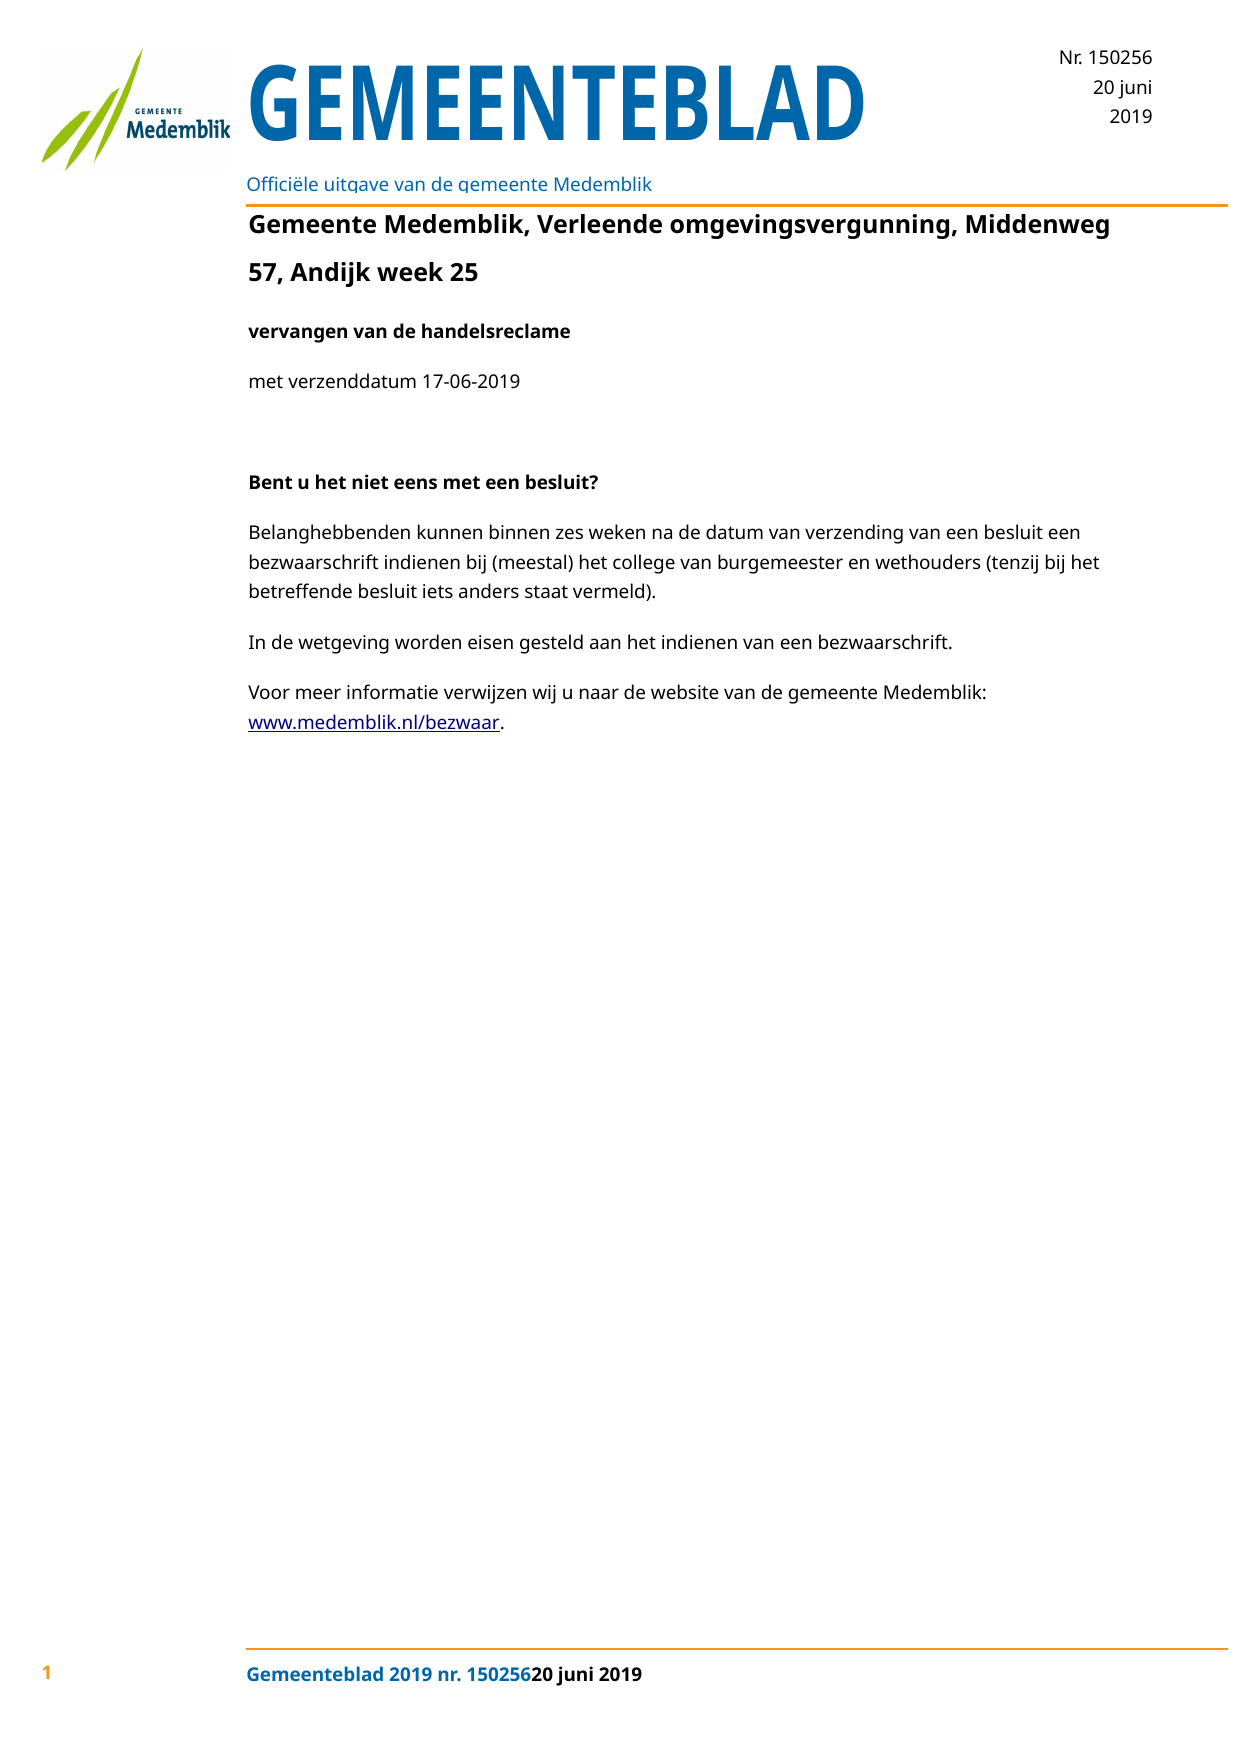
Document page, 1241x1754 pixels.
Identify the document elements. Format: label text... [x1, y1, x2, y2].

text vervangen van de handelsreclame [248, 318, 1152, 344]
text Bent u het niet eens met een besluit? [248, 469, 1152, 495]
text Voor meer informatie verwijzen wij u naar de website van de gemeente Medemblik: www.medemblik.nl/bezwaar. [248, 679, 1152, 735]
picture [41, 47, 231, 172]
text met verzenddatum 17-06-2019 [248, 368, 1152, 394]
text Belanghebbenden kunnen binnen zes weken na de datum van verzending van een besluit een bezwaarschrift indienen bij (meestal) het college van burgemeester en wethouders (tenzij bij het betreffende besluit iets anders staat vermeld). [248, 519, 1152, 604]
text In de wetgeving worden eisen gesteld aan het indienen van een bezwaarschrift. [248, 629, 1152, 655]
text Gemeente Medemblik, Verleende omgevingsvergunning, Middenweg 57, Andijk week 25 [248, 207, 1152, 288]
